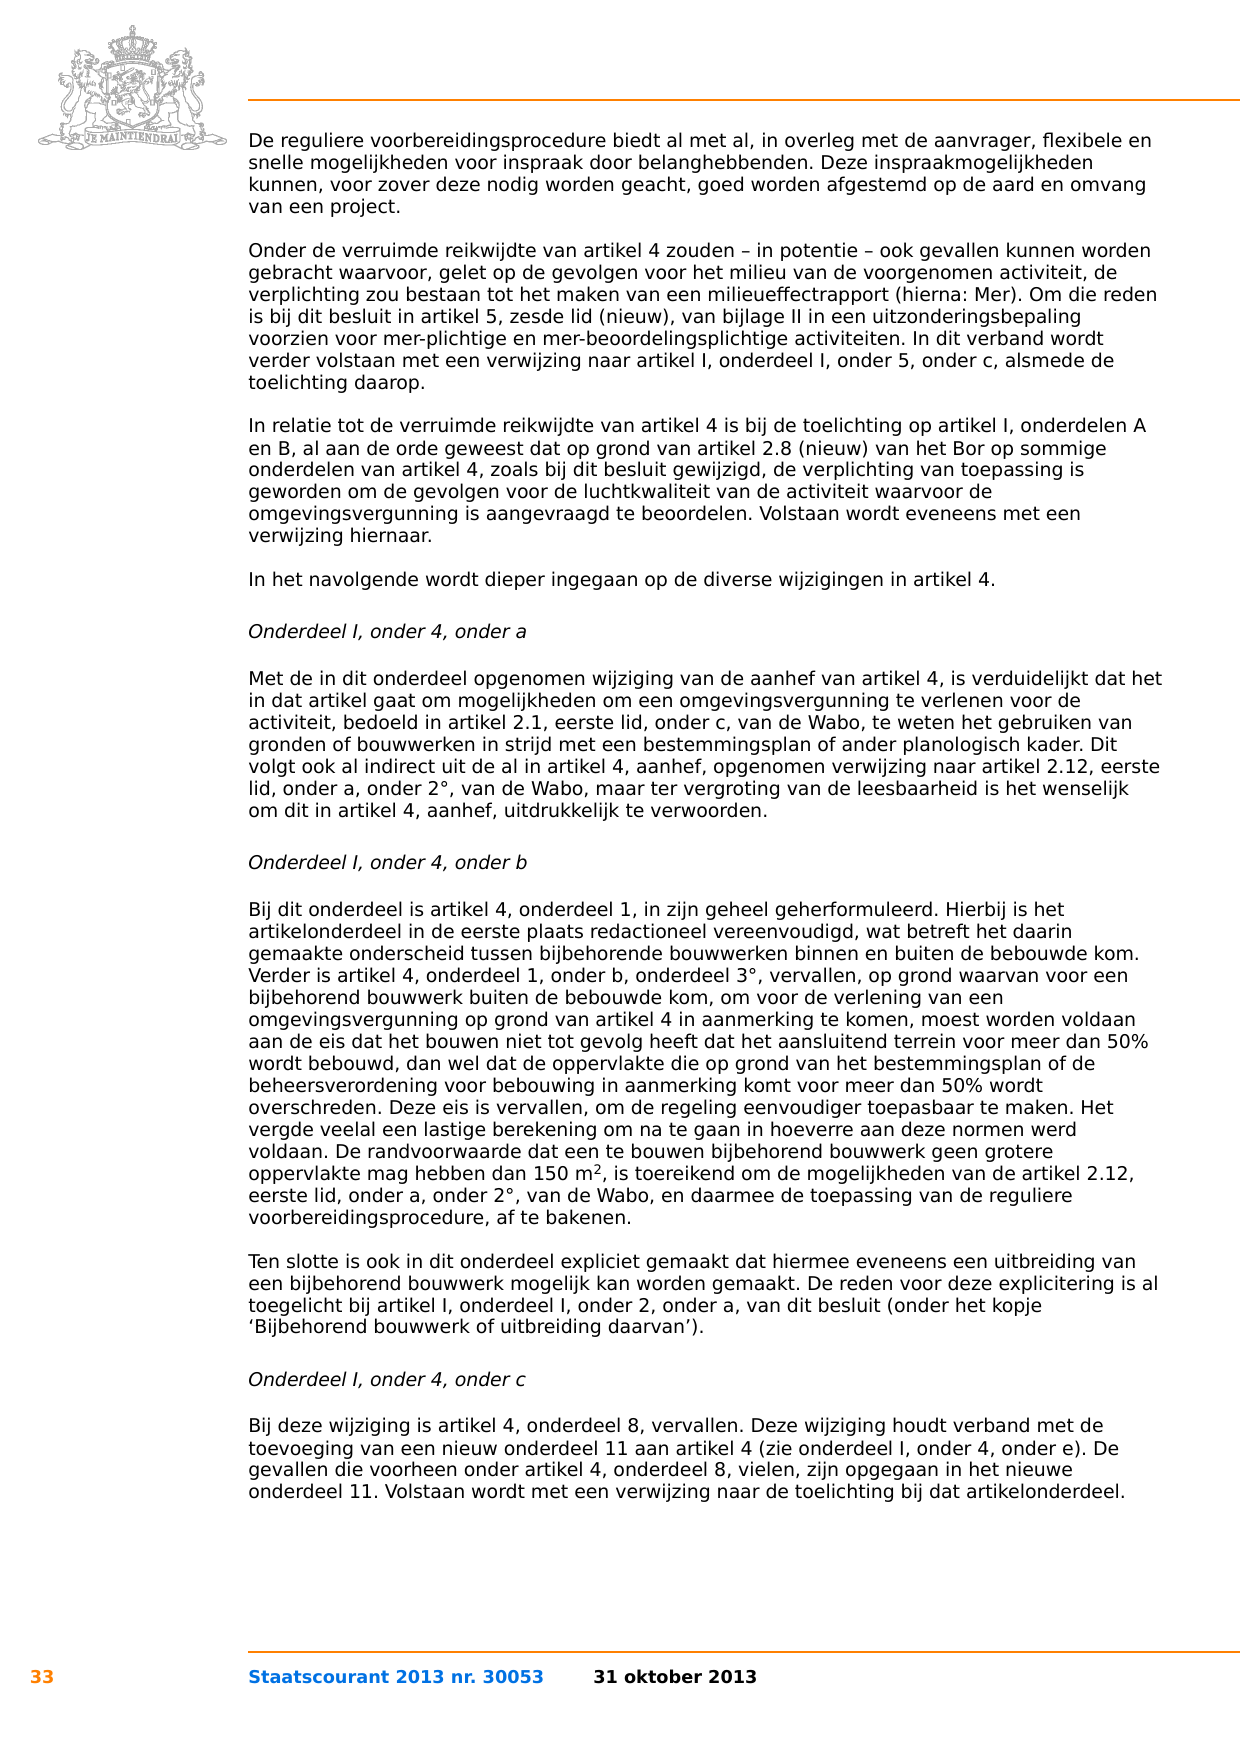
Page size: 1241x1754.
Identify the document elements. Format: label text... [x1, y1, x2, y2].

picture [38, 25, 227, 150]
subtitle Onderdeel I, onder 4, onder c [248, 1368, 1163, 1390]
text Bij deze wijziging is artikel 4, onderdeel 8, vervallen. Deze wijziging houdt verband met de toevoeging van een nieuw onderdeel 11 aan artikel 4 (zie onderdeel I, onder 4, onder e). De gevallen die voorheen onder artikel 4, onderdeel 8, vielen, zijn opgegaan in het nieuwe onderdeel 11. Volstaan wordt met een verwijzing naar de toelichting bij dat artikelonderdeel. [248, 1415, 1163, 1503]
text Met de in dit onderdeel opgenomen wijziging van de aanhef van artikel 4, is verduidelijkt dat het in dat artikel gaat om mogelijkheden om een omgevingsvergunning te verlenen voor de activiteit, bedoeld in artikel 2.1, eerste lid, onder c, van de Wabo, te weten het gebruiken van gronden of bouwwerken in strijd met een bestemmingsplan of ander planologisch kader. Dit volgt ook al indirect uit de al in artikel 4, aanhef, opgenomen verwijzing naar artikel 2.12, eerste lid, onder a, onder 2°, van de Wabo, maar ter vergroting van de leesbaarheid is het wenselijk om dit in artikel 4, aanhef, uitdrukkelijk te verwoorden. [248, 668, 1163, 822]
text In het navolgende wordt dieper ingegaan op de diverse wijzigingen in artikel 4. [248, 569, 1163, 591]
text Onder de verruimde reikwijdte van artikel 4 zouden – in potentie – ook gevallen kunnen worden gebracht waarvoor, gelet op de gevolgen voor het milieu van de voorgenomen activiteit, de verplichting zou bestaan tot het maken van een milieueffectrapport (hierna: Mer). Om die reden is bij dit besluit in artikel 5, zesde lid (nieuw), van bijlage II in een uitzonderingsbepaling voorzien voor mer-plichtige en mer-beoordelingsplichtige activiteiten. In dit verband wordt verder volstaan met een verwijzing naar artikel I, onderdeel I, onder 5, onder c, alsmede de toelichting daarop. [248, 240, 1163, 393]
text Bij dit onderdeel is artikel 4, onderdeel 1, in zijn geheel geherformuleerd. Hierbij is het artikelonderdeel in de eerste plaats redactioneel vereenvoudigd, wat betreft het daarin gemaakte onderscheid tussen bijbehorende bouwwerken binnen en buiten de bebouwde kom. Verder is artikel 4, onderdeel 1, onder b, onderdeel 3°, vervallen, op grond waarvan voor een bijbehorend bouwwerk buiten de bebouwde kom, om voor de verlening van een omgevingsvergunning op grond van artikel 4 in aanmerking te komen, moest worden voldaan aan de eis dat het bouwen niet tot gevolg heeft dat het aansluitend terrein voor meer dan 50% wordt bebouwd, dan wel dat de oppervlakte die op grond van het bestemmingsplan of de beheersverordening voor bebouwing in aanmerking komt voor meer dan 50% wordt overschreden. Deze eis is vervallen, om de regeling eenvoudiger toepasbaar te maken. Het vergde veelal een lastige berekening om na te gaan in hoeverre aan deze normen werd voldaan. De randvoorwaarde dat een te bouwen bijbehorend bouwwerk geen grotere oppervlakte mag hebben dan 150 m2, is toereikend om de mogelijkheden van de artikel 2.12, eerste lid, onder a, onder 2°, van de Wabo, en daarmee de toepassing van de reguliere voorbereidingsprocedure, af te bakenen. [248, 899, 1163, 1229]
subtitle Onderdeel I, onder 4, onder b [248, 852, 1163, 874]
subtitle Onderdeel I, onder 4, onder a [248, 621, 1163, 643]
text In relatie tot de verruimde reikwijdte van artikel 4 is bij de toelichting op artikel I, onderdelen A en B, al aan de orde geweest dat op grond van artikel 2.8 (nieuw) van het Bor op sommige onderdelen van artikel 4, zoals bij dit besluit gewijzigd, de verplichting van toepassing is geworden om de gevolgen voor de luchtkwaliteit van de activiteit waarvoor de omgevingsvergunning is aangevraagd te beoordelen. Volstaan wordt eveneens met een verwijzing hiernaar. [248, 415, 1163, 547]
text De reguliere voorbereidingsprocedure biedt al met al, in overleg met de aanvrager, flexibele en snelle mogelijkheden voor inspraak door belanghebbenden. Deze inspraakmogelijkheden kunnen, voor zover deze nodig worden geacht, goed worden afgestemd op de aard en omvang van een project. [248, 130, 1163, 218]
text Ten slotte is ook in dit onderdeel expliciet gemaakt dat hiermee eveneens een uitbreiding van een bijbehorend bouwwerk mogelijk kan worden gemaakt. De reden voor deze explicitering is al toegelicht bij artikel I, onderdeel I, onder 2, onder a, van dit besluit (onder het kopje ‘Bijbehorend bouwwerk of uitbreiding daarvan’). [248, 1251, 1163, 1338]
